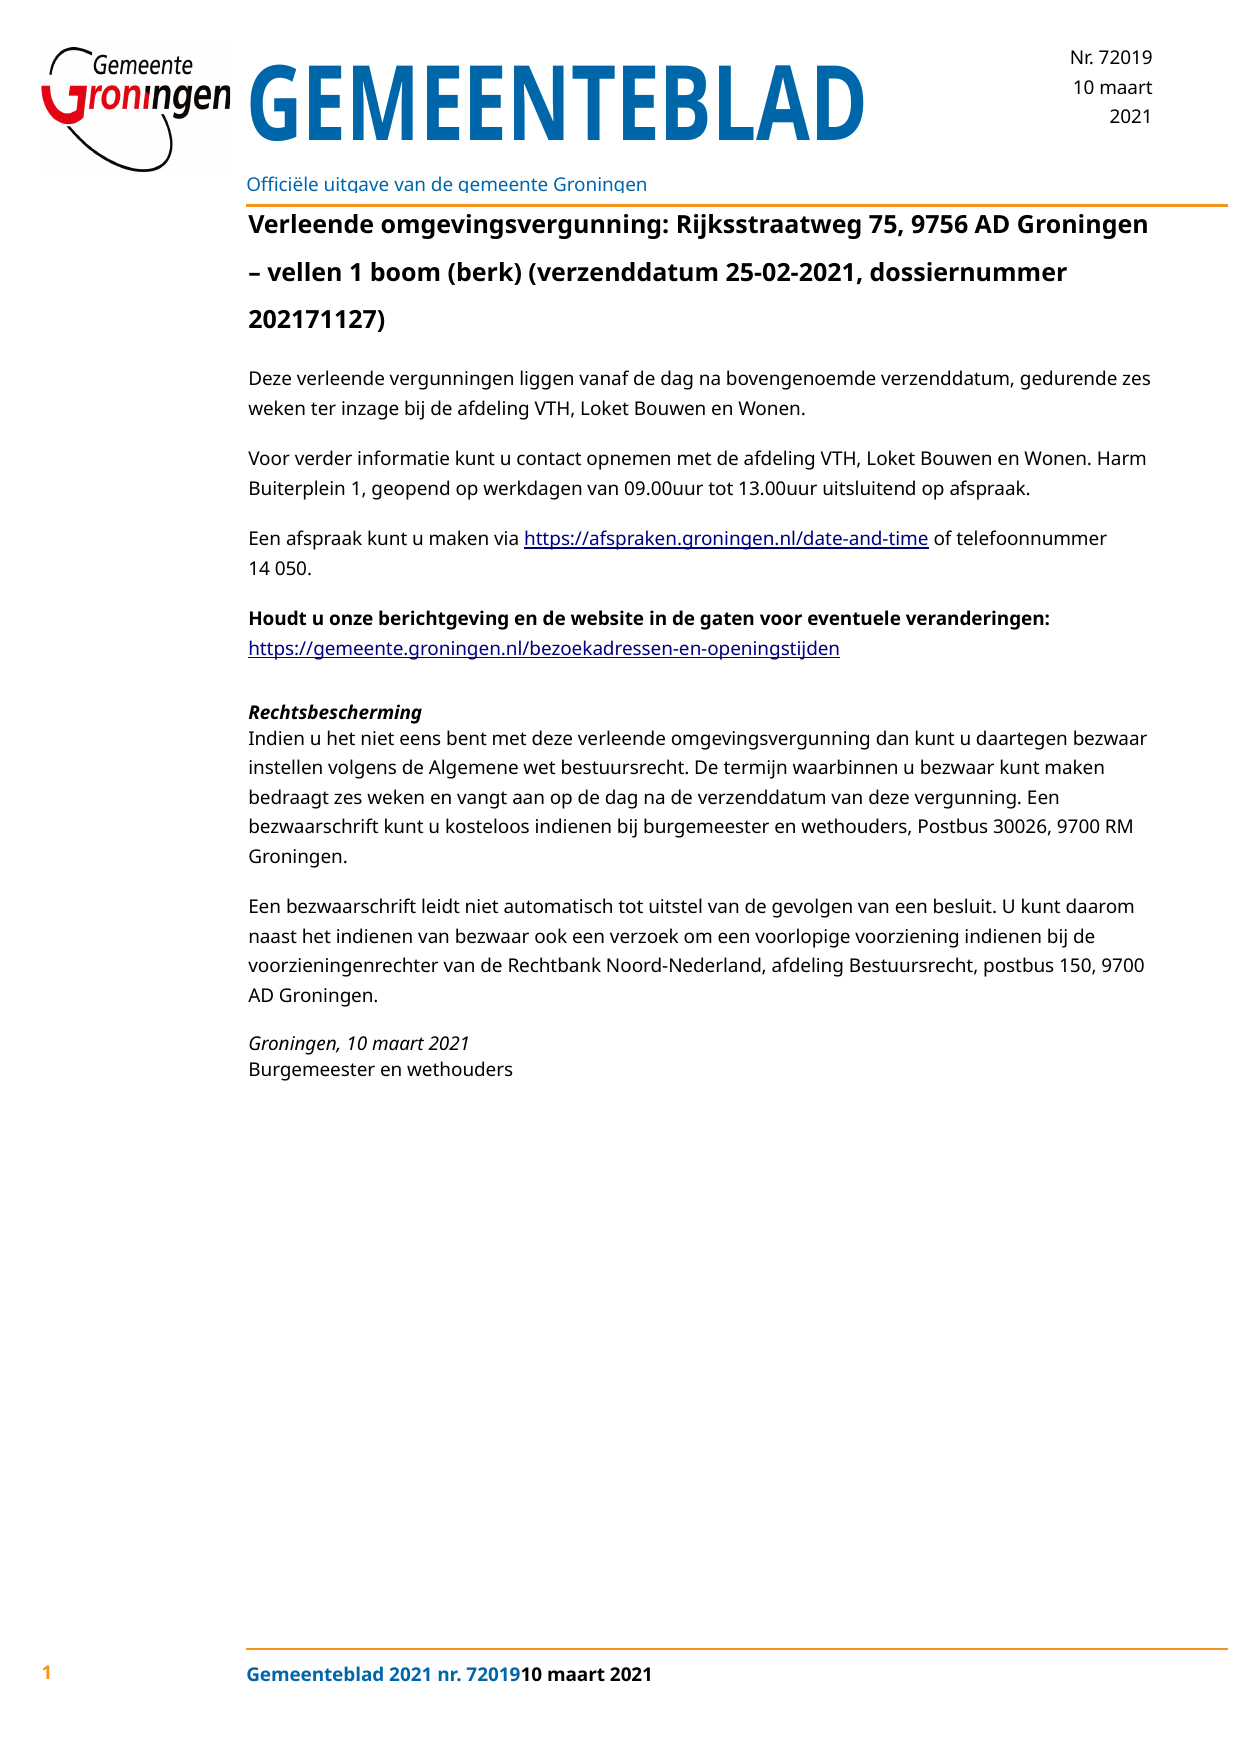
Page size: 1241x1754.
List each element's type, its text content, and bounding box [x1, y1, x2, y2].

text Verleende omgevingsvergunning: Rijksstraatweg 75, 9756 AD Groningen – vellen 1 boom (berk) (verzenddatum 25-02-2021, dossiernummer 202171127) [248, 207, 1152, 336]
text Een bezwaarschrift leidt niet automatisch tot uitstel van de gevolgen van een besluit. U kunt daarom naast het indienen van bezwaar ook een verzoek om een voorlopige voorziening indienen bij de voorzieningenrechter van de Rechtbank Noord-Nederland, afdeling Bestuursrecht, postbus 150, 9700 AD Groningen. [248, 893, 1152, 1008]
text Groningen, 10 maart 2021 [248, 1030, 1152, 1056]
text Deze verleende vergunningen liggen vanaf de dag na bovengenoemde verzenddatum, gedurende zes weken ter inzage bij de afdeling VTH, Loket Bouwen en Wonen. [248, 366, 1152, 421]
text Burgemeester en wethouders [248, 1056, 1152, 1082]
text Indien u het niet eens bent met deze verleende omgevingsvergunning dan kunt u daartegen bezwaar instellen volgens de Algemene wet bestuursrecht. De termijn waarbinnen u bezwaar kunt maken bedraagt zes weken en vangt aan op de dag na de verzenddatum van deze vergunning. Een bezwaarschrift kunt u kosteloos indienen bij burgemeester en wethouders, Postbus 30026, 9700 RM Groningen. [248, 725, 1152, 869]
text Een afspraak kunt u maken via https://afspraken.groningen.nl/date-and-time of telefoonnummer 14 050. [248, 526, 1152, 581]
picture [41, 47, 231, 172]
text Voor verder informatie kunt u contact opnemen met de afdeling VTH, Loket Bouwen en Wonen. Harm Buiterplein 1, geopend op werkdagen van 09.00uur tot 13.00uur uitsluitend op afspraak. [248, 446, 1152, 501]
text Houdt u onze berichtgeving en de website in de gaten voor eventuele veranderingen: https://gemeente.groningen.nl/bezoekadressen-en-openingstijden [248, 606, 1152, 661]
text Rechtsbescherming [248, 699, 1152, 725]
